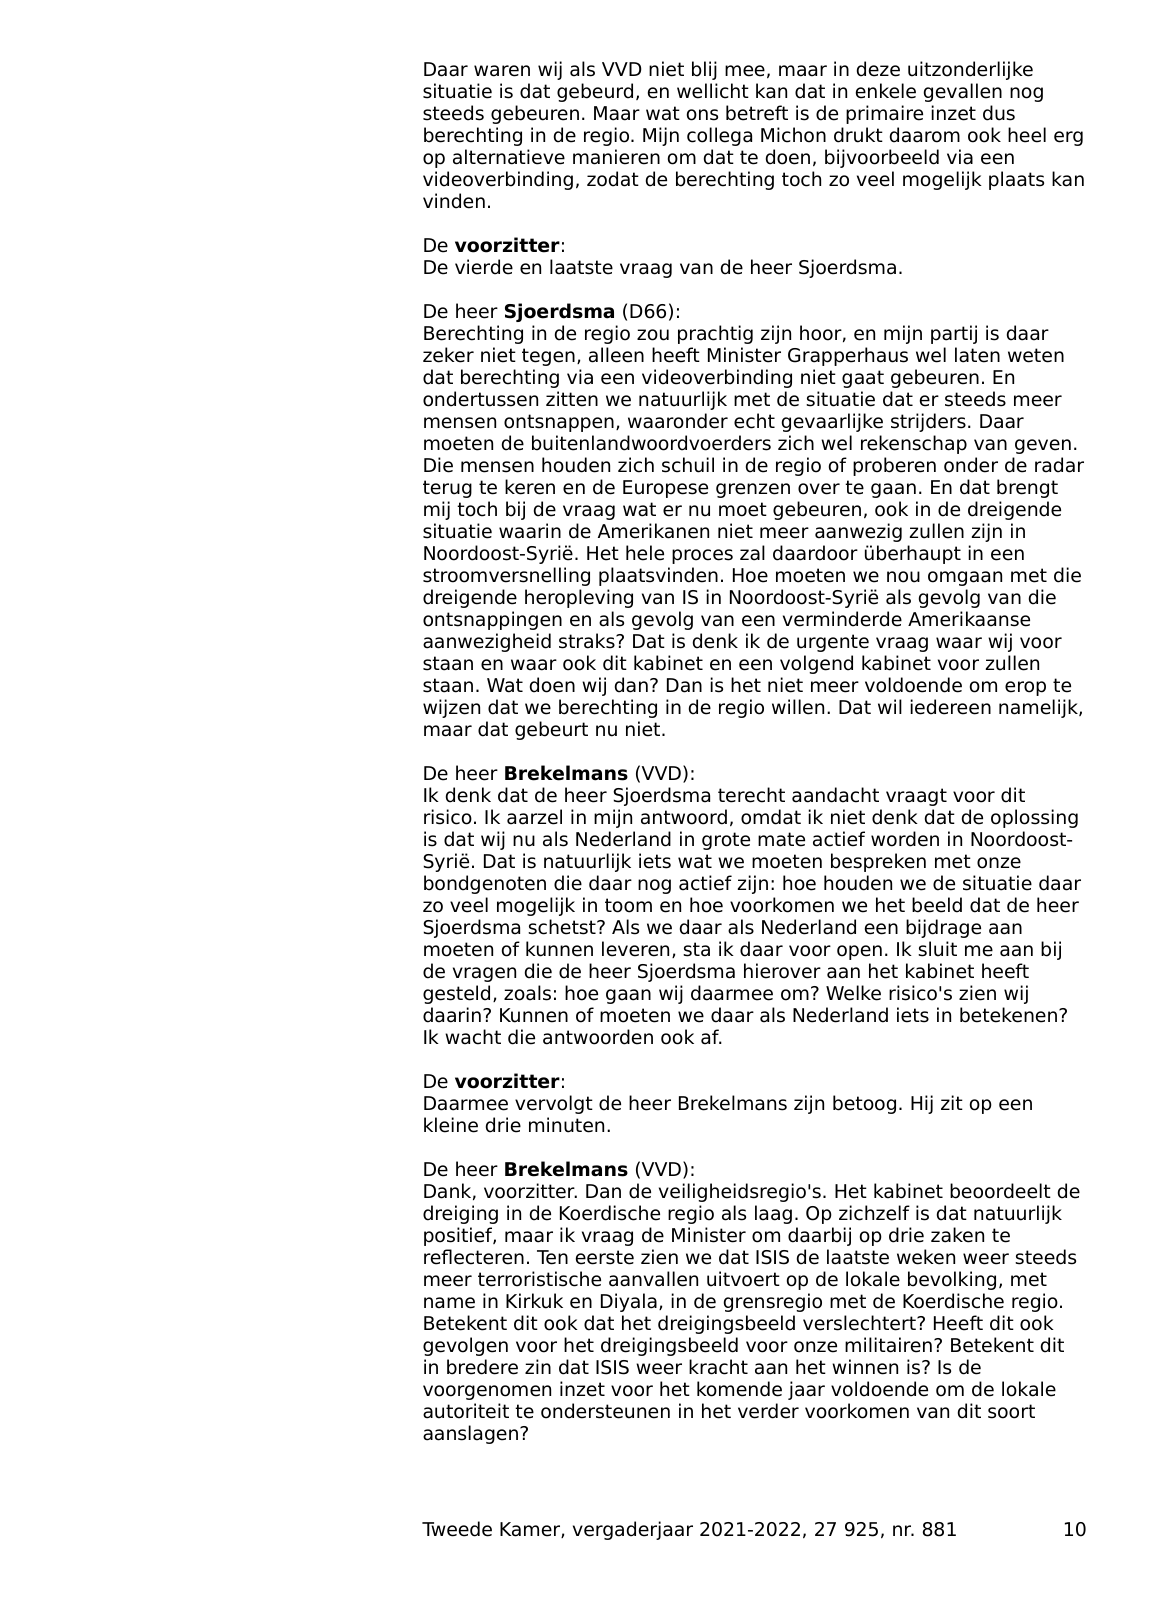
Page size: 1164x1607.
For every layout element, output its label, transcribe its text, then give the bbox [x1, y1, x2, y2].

text De heer Brekelmans (VVD): [422, 1159, 1087, 1181]
text De vierde en laatste vraag van de heer Sjoerdsma. [422, 257, 1087, 279]
text Berechting in de regio zou prachtig zijn hoor, en mijn partij is daar zeker niet tegen, alleen heeft Minister Grapperhaus wel laten weten dat berechting via een videoverbinding niet gaat gebeuren. En ondertussen zitten we natuurlijk met de situatie dat er steeds meer mensen ontsnappen, waaronder echt gevaarlijke strijders. Daar moeten de buitenlandwoordvoerders zich wel rekenschap van geven. Die mensen houden zich schuil in de regio of proberen onder de radar terug te keren en de Europese grenzen over te gaan. En dat brengt mij toch bij de vraag wat er nu moet gebeuren, ook in de dreigende situatie waarin de Amerikanen niet meer aanwezig zullen zijn in Noordoost-Syrië. Het hele proces zal daardoor überhaupt in een stroomversnelling plaatsvinden. Hoe moeten we nou omgaan met die dreigende heropleving van IS in Noordoost-Syrië als gevolg van die ontsnappingen en als gevolg van een verminderde Amerikaanse aanwezigheid straks? Dat is denk ik de urgente vraag waar wij voor staan en waar ook dit kabinet en een volgend kabinet voor zullen staan. Wat doen wij dan? Dan is het niet meer voldoende om erop te wijzen dat we berechting in de regio willen. Dat wil iedereen namelijk, maar dat gebeurt nu niet. [422, 323, 1087, 741]
text Dank, voorzitter. Dan de veiligheidsregio's. Het kabinet beoordeelt de dreiging in de Koerdische regio als laag. Op zichzelf is dat natuurlijk positief, maar ik vraag de Minister om daarbij op drie zaken te reflecteren. Ten eerste zien we dat ISIS de laatste weken weer steeds meer terroristische aanvallen uitvoert op de lokale bevolking, met name in Kirkuk en Diyala, in de grensregio met de Koerdische regio. Betekent dit ook dat het dreigingsbeeld verslechtert? Heeft dit ook gevolgen voor het dreigingsbeeld voor onze militairen? Betekent dit in bredere zin dat ISIS weer kracht aan het winnen is? Is de voorgenomen inzet voor het komende jaar voldoende om de lokale autoriteit te ondersteunen in het verder voorkomen van dit soort aanslagen? [422, 1181, 1087, 1445]
text Ik denk dat de heer Sjoerdsma terecht aandacht vraagt voor dit risico. Ik aarzel in mijn antwoord, omdat ik niet denk dat de oplossing is dat wij nu als Nederland in grote mate actief worden in Noordoost-Syrië. Dat is natuurlijk iets wat we moeten bespreken met onze bondgenoten die daar nog actief zijn: hoe houden we de situatie daar zo veel mogelijk in toom en hoe voorkomen we het beeld dat de heer Sjoerdsma schetst? Als we daar als Nederland een bijdrage aan moeten of kunnen leveren, sta ik daar voor open. Ik sluit me aan bij de vragen die de heer Sjoerdsma hierover aan het kabinet heeft gesteld, zoals: hoe gaan wij daarmee om? Welke risico's zien wij daarin? Kunnen of moeten we daar als Nederland iets in betekenen? Ik wacht die antwoorden ook af. [422, 785, 1087, 1049]
text De heer Brekelmans (VVD): [422, 763, 1087, 785]
text Daar waren wij als VVD niet blij mee, maar in deze uitzonderlijke situatie is dat gebeurd, en wellicht kan dat in enkele gevallen nog steeds gebeuren. Maar wat ons betreft is de primaire inzet dus berechting in de regio. Mijn collega Michon drukt daarom ook heel erg op alternatieve manieren om dat te doen, bijvoorbeeld via een videoverbinding, zodat de berechting toch zo veel mogelijk plaats kan vinden. [422, 59, 1087, 213]
text De voorzitter: [422, 1071, 1087, 1093]
text Daarmee vervolgt de heer Brekelmans zijn betoog. Hij zit op een kleine drie minuten. [422, 1093, 1087, 1137]
text De voorzitter: [422, 235, 1087, 257]
text De heer Sjoerdsma (D66): [422, 301, 1087, 323]
